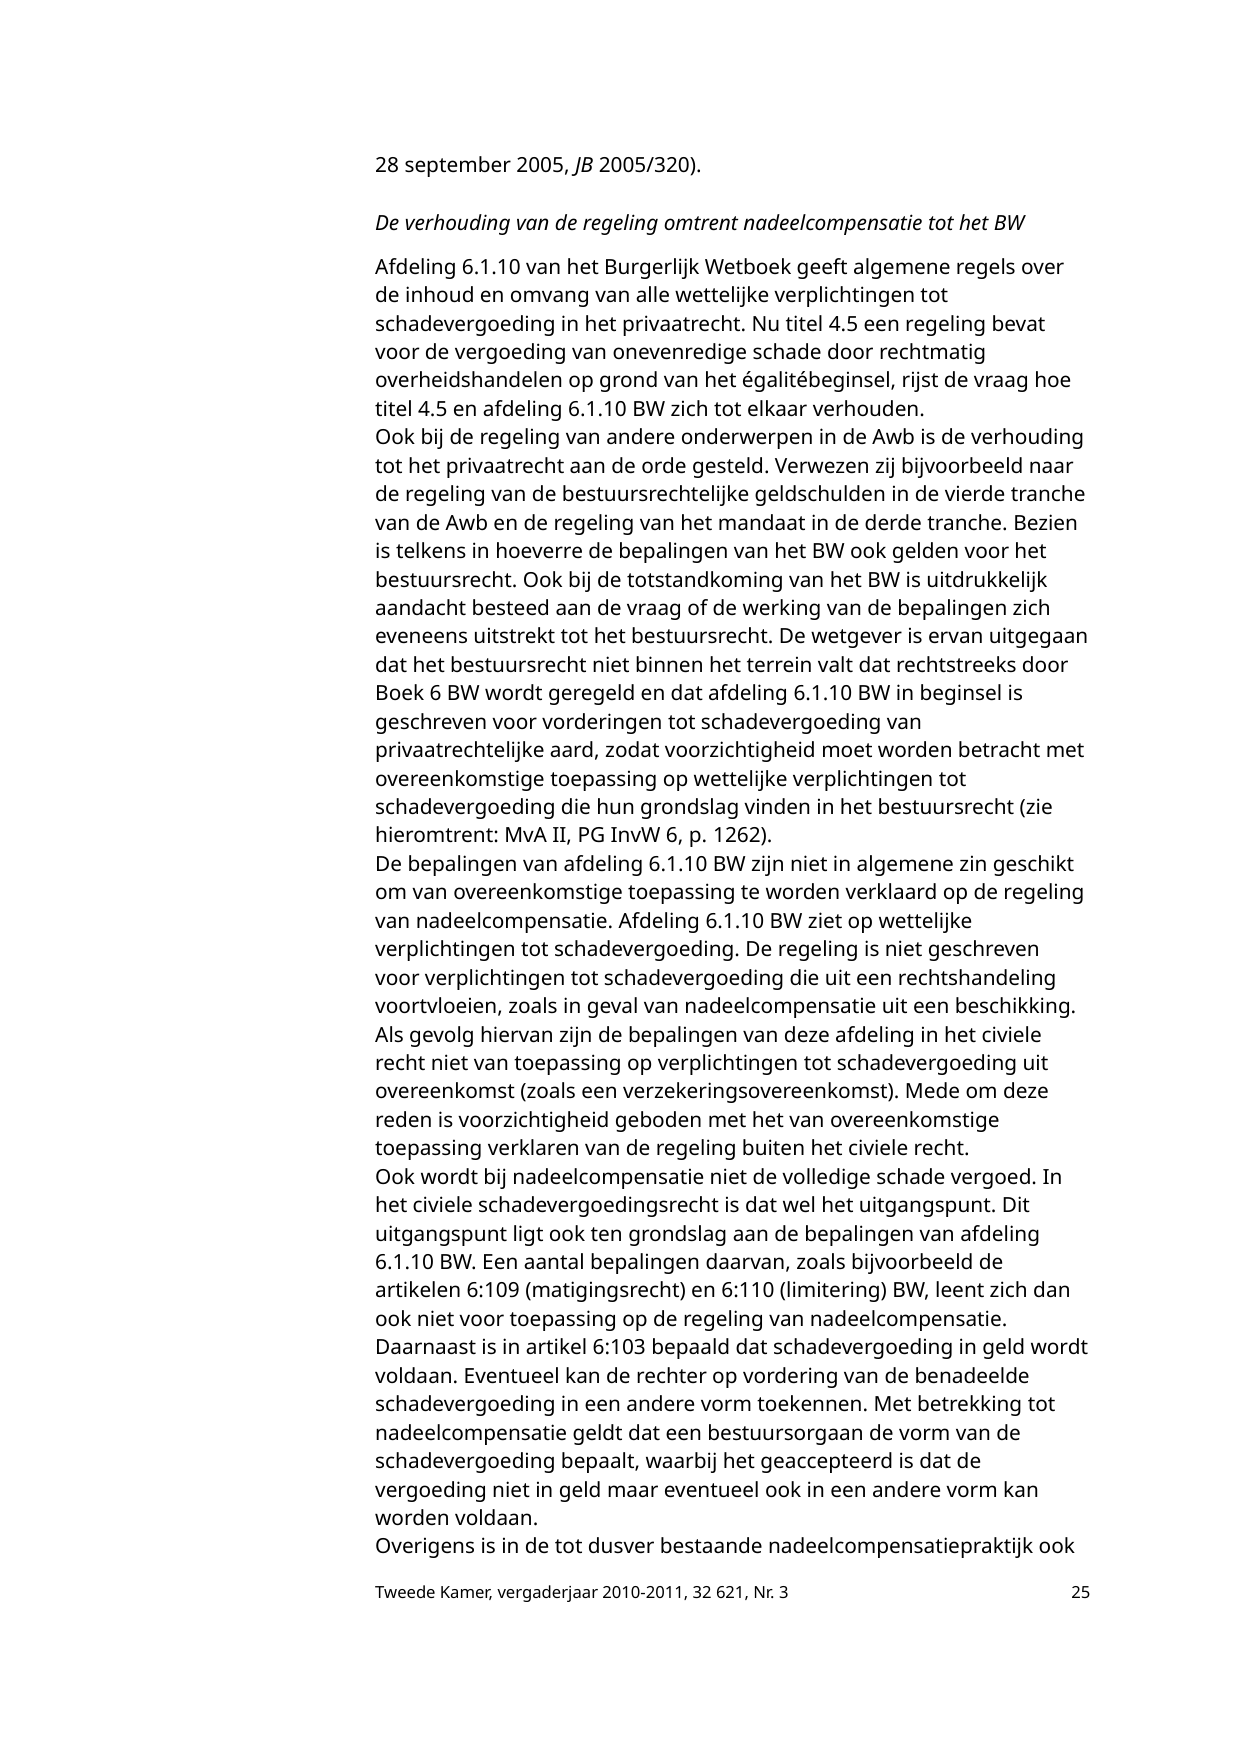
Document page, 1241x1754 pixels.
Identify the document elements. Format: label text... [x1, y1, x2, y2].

text Daarnaast is in artikel 6:103 bepaald dat schadevergoeding in geld wordt voldaan. Eventueel kan de rechter op vordering van de benadeelde schadevergoeding in een andere vorm toekennen. Met betrekking tot nadeelcompensatie geldt dat een bestuursorgaan de vorm van de schadevergoeding bepaalt, waarbij het geaccepteerd is dat de vergoeding niet in geld maar eventueel ook in een andere vorm kan worden voldaan. [375, 1332, 1090, 1532]
text Afdeling 6.1.10 van het Burgerlijk Wetboek geeft algemene regels over de inhoud en omvang van alle wettelijke verplichtingen tot schadevergoeding in het privaatrecht. Nu titel 4.5 een regeling bevat voor de vergoeding van onevenredige schade door rechtmatig overheidshandelen op grond van het égalitébeginsel, rijst de vraag hoe titel 4.5 en afdeling 6.1.10 BW zich tot elkaar verhouden. [375, 252, 1090, 422]
text Ook bij de regeling van andere onderwerpen in de Awb is de verhouding tot het privaatrecht aan de orde gesteld. Verwezen zij bijvoorbeeld naar de regeling van de bestuursrechtelijke geldschulden in de vierde tranche van de Awb en de regeling van het mandaat in de derde tranche. Bezien is telkens in hoeverre de bepalingen van het BW ook gelden voor het bestuursrecht. Ook bij de totstandkoming van het BW is uitdrukkelijk aandacht besteed aan de vraag of de werking van de bepalingen zich eveneens uitstrekt tot het bestuursrecht. De wetgever is ervan uitgegaan dat het bestuursrecht niet binnen het terrein valt dat rechtstreeks door Boek 6 BW wordt geregeld en dat afdeling 6.1.10 BW in beginsel is geschreven voor vorderingen tot schadevergoeding van privaatrechtelijke aard, zodat voorzichtigheid moet worden betracht met overeenkomstige toepassing op wettelijke verplichtingen tot schadevergoeding die hun grondslag vinden in het bestuursrecht (zie hieromtrent: MvA II, PG InvW 6, p. 1262). [375, 422, 1090, 849]
text 28 september 2005, JB 2005/320). [375, 150, 1090, 178]
text De verhouding van de regeling omtrent nadeelcompensatie tot het BW [375, 208, 1090, 237]
text De bepalingen van afdeling 6.1.10 BW zijn niet in algemene zin geschikt om van overeenkomstige toepassing te worden verklaard op de regeling van nadeelcompensatie. Afdeling 6.1.10 BW ziet op wettelijke verplichtingen tot schadevergoeding. De regeling is niet geschreven voor verplichtingen tot schadevergoeding die uit een rechtshandeling voortvloeien, zoals in geval van nadeelcompensatie uit een beschikking. Als gevolg hiervan zijn de bepalingen van deze afdeling in het civiele recht niet van toepassing op verplichtingen tot schadevergoeding uit overeenkomst (zoals een verzekeringsovereenkomst). Mede om deze reden is voorzichtigheid geboden met het van overeenkomstige toepassing verklaren van de regeling buiten het civiele recht. [375, 849, 1090, 1162]
text Overigens is in de tot dusver bestaande nadeelcompensatiepraktijk ook [375, 1532, 1090, 1560]
text Ook wordt bij nadeelcompensatie niet de volledige schade vergoed. In het civiele schadevergoedingsrecht is dat wel het uitgangspunt. Dit uitgangspunt ligt ook ten grondslag aan de bepalingen van afdeling 6.1.10 BW. Een aantal bepalingen daarvan, zoals bijvoorbeeld de artikelen 6:109 (matigingsrecht) en 6:110 (limitering) BW, leent zich dan ook niet voor toepassing op de regeling van nadeelcompensatie. [375, 1162, 1090, 1332]
